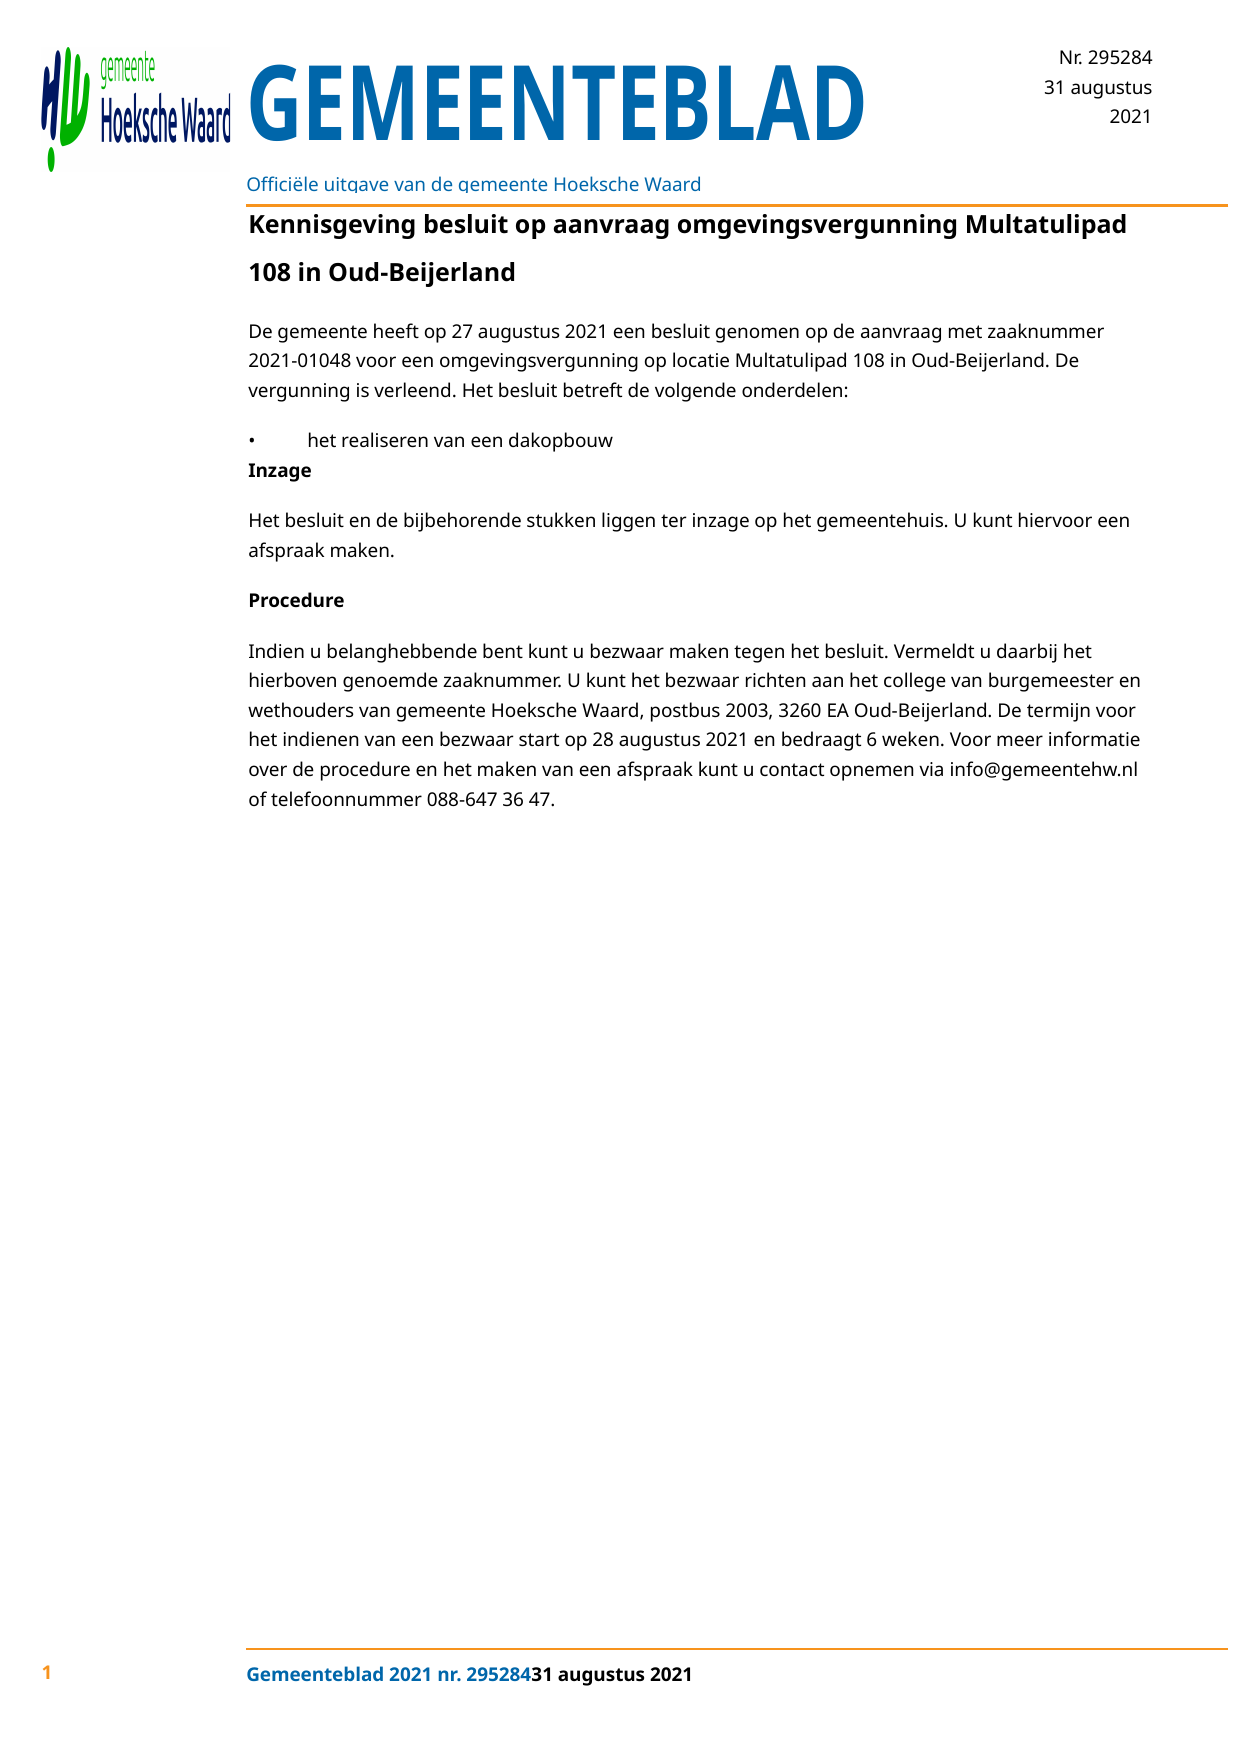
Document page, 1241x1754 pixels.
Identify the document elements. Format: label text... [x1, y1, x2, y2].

list het realiseren van een dakopbouw [248, 427, 1152, 453]
picture [41, 47, 231, 172]
text Het besluit en de bijbehorende stukken liggen ter inzage op het gemeentehuis. U kunt hiervoor een afspraak maken. [248, 507, 1152, 563]
text Kennisgeving besluit op aanvraag omgevingsvergunning Multatulipad 108 in Oud-Beijerland [248, 207, 1152, 288]
text Indien u belanghebbende bent kunt u bezwaar maken tegen het besluit. Vermeldt u daarbij het hierboven genoemde zaaknummer. U kunt het bezwaar richten aan het college van burgemeester en wethouders van gemeente Hoeksche Waard, postbus 2003, 3260 EA Oud-Beijerland. De termijn voor het indienen van een bezwaar start op 28 augustus 2021 en bedraagt 6 weken. Voor meer informatie over de procedure en het maken van een afspraak kunt u contact opnemen via info@gemeentehw.nl of telefoonnummer 088-647 36 47. [248, 638, 1152, 812]
text Procedure [248, 587, 1152, 613]
text De gemeente heeft op 27 augustus 2021 een besluit genomen op de aanvraag met zaaknummer 2021-01048 voor een omgevingsvergunning op locatie Multatulipad 108 in Oud-Beijerland. De vergunning is verleend. Het besluit betreft de volgende onderdelen: [248, 318, 1152, 403]
text Inzage [248, 457, 1152, 483]
